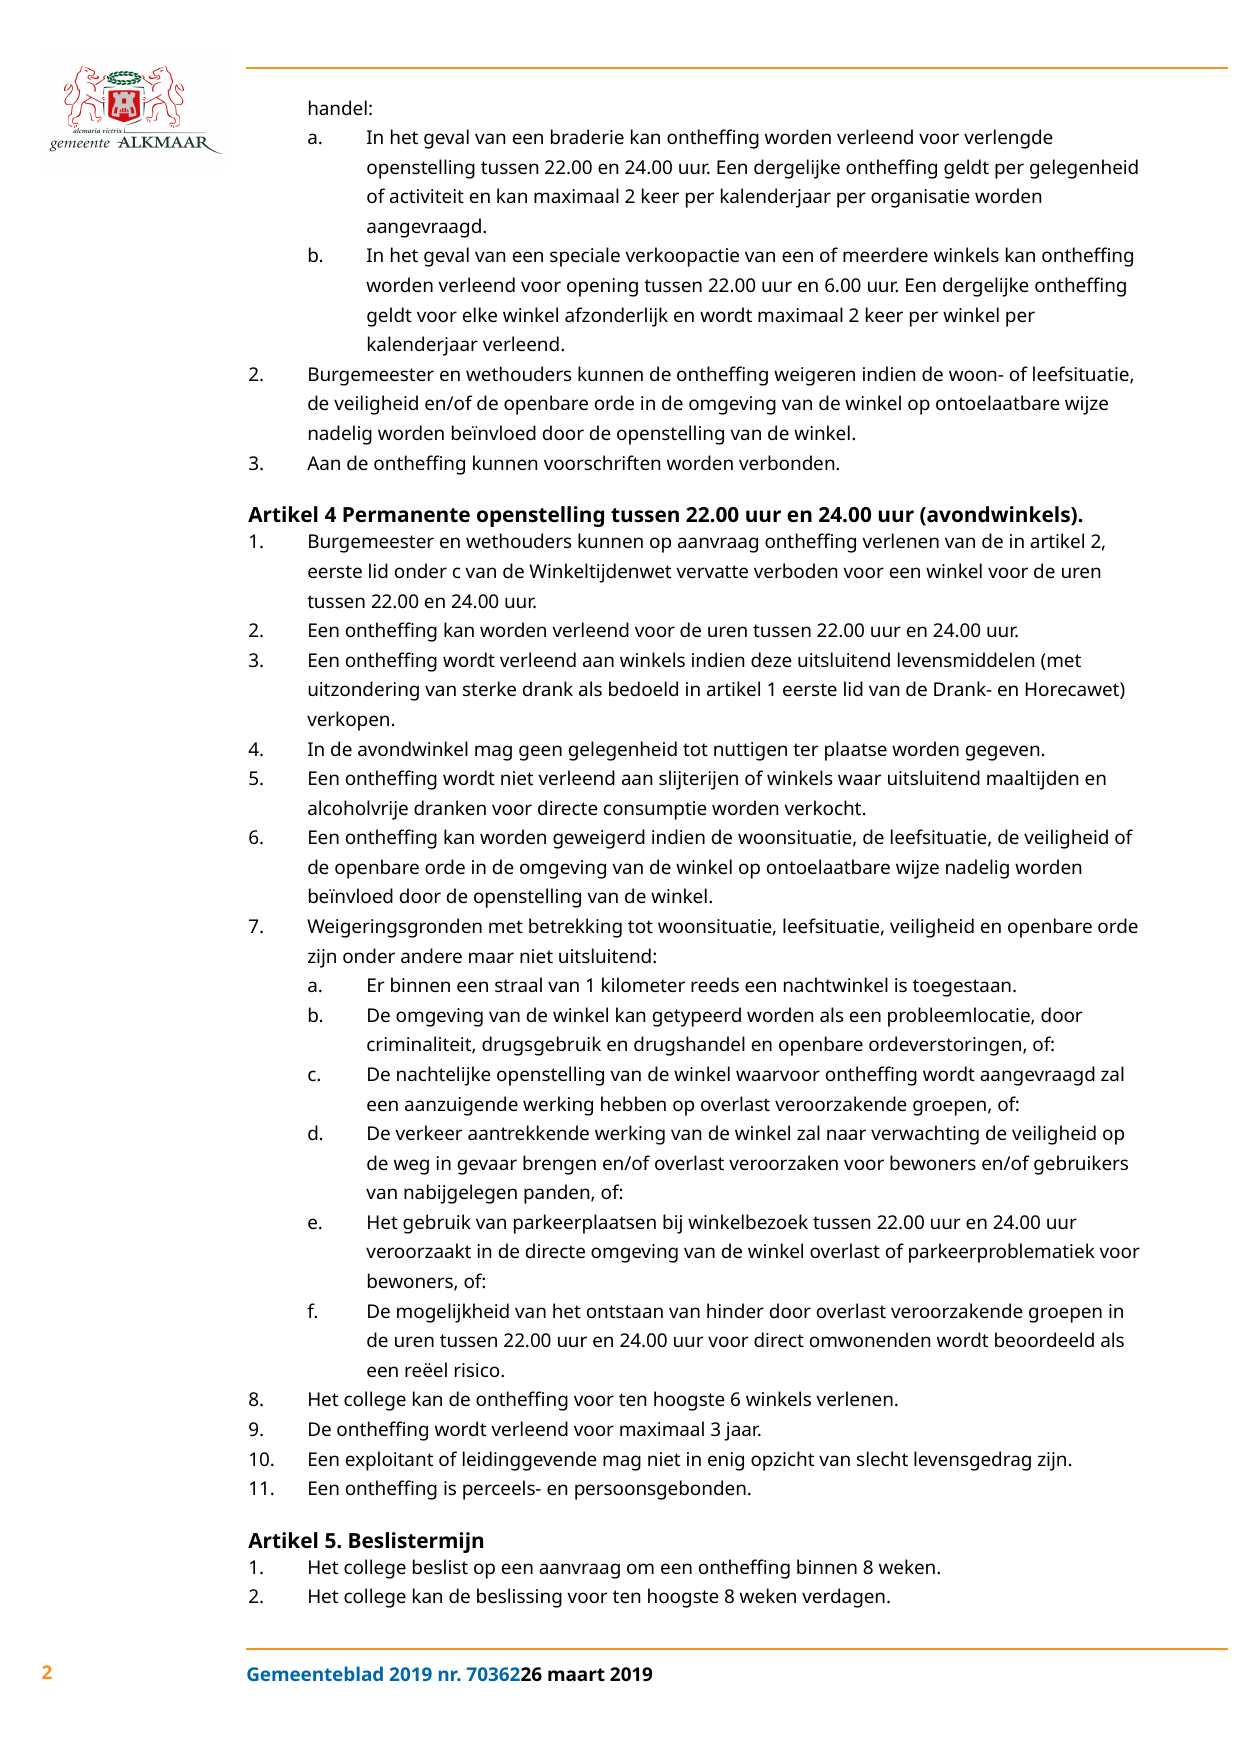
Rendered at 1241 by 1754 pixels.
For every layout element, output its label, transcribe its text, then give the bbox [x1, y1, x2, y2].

text Artikel 5. Beslistermijn [248, 1526, 1152, 1554]
list Weigeringsgronden met betrekking tot woonsituatie, leefsituatie, veiligheid en openbare orde zijn onder andere maar niet uitsluitend: [248, 913, 1152, 968]
list Aan de ontheffing kunnen voorschriften worden verbonden. [248, 450, 1152, 476]
list Een exploitant of leidinggevende mag niet in enig opzicht van slecht levensgedrag zijn. [248, 1446, 1152, 1471]
list De ontheffing wordt verleend voor maximaal 3 jaar. [248, 1416, 1152, 1442]
list In het geval van een speciale verkoopactie van een of meerdere winkels kan ontheffing worden verleend voor opening tussen 22.00 uur en 6.00 uur. Een dergelijke ontheffing geldt voor elke winkel afzonderlijk en wordt maximaal 2 keer per winkel per kalenderjaar verleend. [307, 243, 1152, 357]
list In het geval van een braderie kan ontheffing worden verleend voor verlengde openstelling tussen 22.00 en 24.00 uur. Een dergelijke ontheffing geldt per gelegenheid of activiteit en kan maximaal 2 keer per kalenderjaar per organisatie worden aangevraagd. [307, 124, 1152, 239]
list Het college beslist op een aanvraag om een ontheffing binnen 8 weken. [248, 1554, 1152, 1580]
list De nachtelijke openstelling van de winkel waarvoor ontheffing wordt aangevraagd zal een aanzuigende werking hebben op overlast veroorzakende groepen, of: [307, 1061, 1152, 1116]
list Een ontheffing kan worden verleend voor de uren tussen 22.00 uur en 24.00 uur. [248, 617, 1152, 643]
list Burgemeester en wethouders kunnen de ontheffing weigeren indien de woon- of leefsituatie, de veiligheid en/of de openbare orde in de omgeving van de winkel op ontoelaatbare wijze nadelig worden beïnvloed door de openstelling van de winkel. [248, 361, 1152, 446]
list Een ontheffing wordt niet verleend aan slijterijen of winkels waar uitsluitend maaltijden en alcoholvrije dranken voor directe consumptie worden verkocht. [248, 765, 1152, 821]
list Het college kan de ontheffing voor ten hoogste 6 winkels verlenen. [248, 1387, 1152, 1412]
list De verkeer aantrekkende werking van de winkel zal naar verwachting de veiligheid op de weg in gevaar brengen en/of overlast veroorzaken voor bewoners en/of gebruikers van nabijgelegen panden, of: [307, 1120, 1152, 1205]
list In de avondwinkel mag geen gelegenheid tot nuttigen ter plaatse worden gegeven. [248, 736, 1152, 761]
list handel: [248, 95, 1152, 121]
list Het college kan de beslissing voor ten hoogste 8 weken verdagen. [248, 1584, 1152, 1609]
list Een ontheffing is perceels- en persoonsgebonden. [248, 1475, 1152, 1501]
list De omgeving van de winkel kan getypeerd worden als een probleemlocatie, door criminaliteit, drugsgebruik en drugshandel en openbare ordeverstoringen, of: [307, 1002, 1152, 1057]
list Een ontheffing wordt verleend aan winkels indien deze uitsluitend levensmiddelen (met uitzondering van sterke drank als bedoeld in artikel 1 eerste lid van de Drank- en Horecawet) verkopen. [248, 647, 1152, 732]
list De mogelijkheid van het ontstaan van hinder door overlast veroorzakende groepen in de uren tussen 22.00 uur en 24.00 uur voor direct omwonenden wordt beoordeeld als een reëel risico. [307, 1298, 1152, 1383]
picture [41, 47, 231, 172]
list Burgemeester en wethouders kunnen op aanvraag ontheffing verlenen van de in artikel 2, eerste lid onder c van de Winkeltijdenwet vervatte verboden voor een winkel voor de uren tussen 22.00 en 24.00 uur. [248, 529, 1152, 613]
list Er binnen een straal van 1 kilometer reeds een nachtwinkel is toegestaan. [307, 972, 1152, 998]
text Artikel 4 Permanente openstelling tussen 22.00 uur en 24.00 uur (avondwinkels). [248, 500, 1152, 529]
list Het gebruik van parkeerplaatsen bij winkelbezoek tussen 22.00 uur en 24.00 uur veroorzaakt in de directe omgeving van de winkel overlast of parkeerproblematiek voor bewoners, of: [307, 1209, 1152, 1294]
list Een ontheffing kan worden geweigerd indien de woonsituatie, de leefsituatie, de veiligheid of de openbare orde in de omgeving van de winkel op ontoelaatbare wijze nadelig worden beïnvloed door de openstelling van de winkel. [248, 824, 1152, 909]
